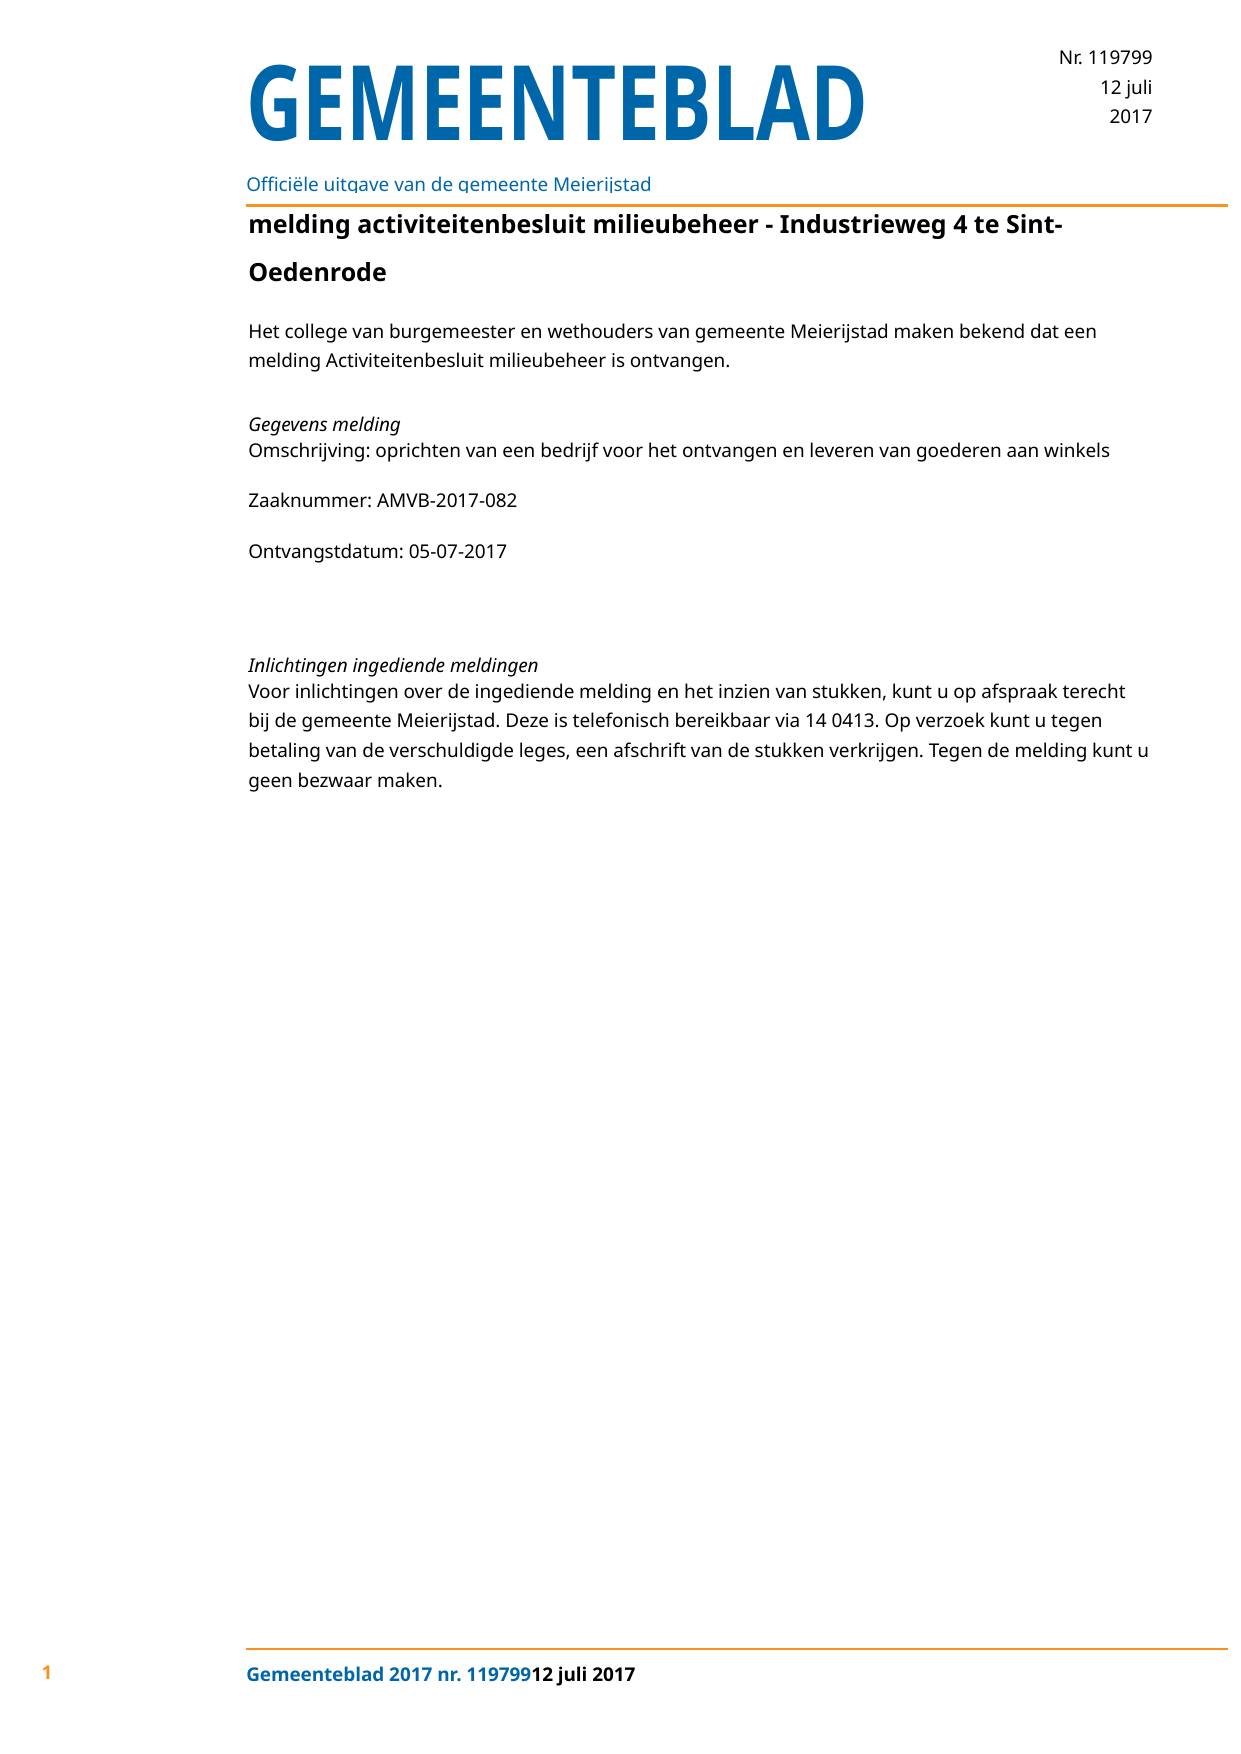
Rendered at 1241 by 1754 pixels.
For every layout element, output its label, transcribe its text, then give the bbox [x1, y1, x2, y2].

text Het college van burgemeester en wethouders van gemeente Meierijstad maken bekend dat een melding Activiteitenbesluit milieubeheer is ontvangen. [248, 318, 1152, 373]
text Ontvangstdatum: 05-07-2017 [248, 538, 1152, 564]
text Zaaknummer: AMVB-2017-082 [248, 488, 1152, 513]
text Voor inlichtingen over de ingediende melding en het inzien van stukken, kunt u op afspraak terecht bij de gemeente Meierijstad. Deze is telefonisch bereikbaar via 14 0413. Op verzoek kunt u tegen betaling van de verschuldigde leges, een afschrift van de stukken verkrijgen. Tegen de melding kunt u geen bezwaar maken. [248, 678, 1152, 793]
text Gegevens melding [248, 411, 1152, 437]
text Omschrijving: oprichten van een bedrijf voor het ontvangen en leveren van goederen aan winkels [248, 437, 1152, 463]
text Inlichtingen ingediende meldingen [248, 652, 1152, 678]
text melding activiteitenbesluit milieubeheer - Industrieweg 4 te Sint-Oedenrode [248, 207, 1152, 288]
picture [41, 47, 231, 172]
